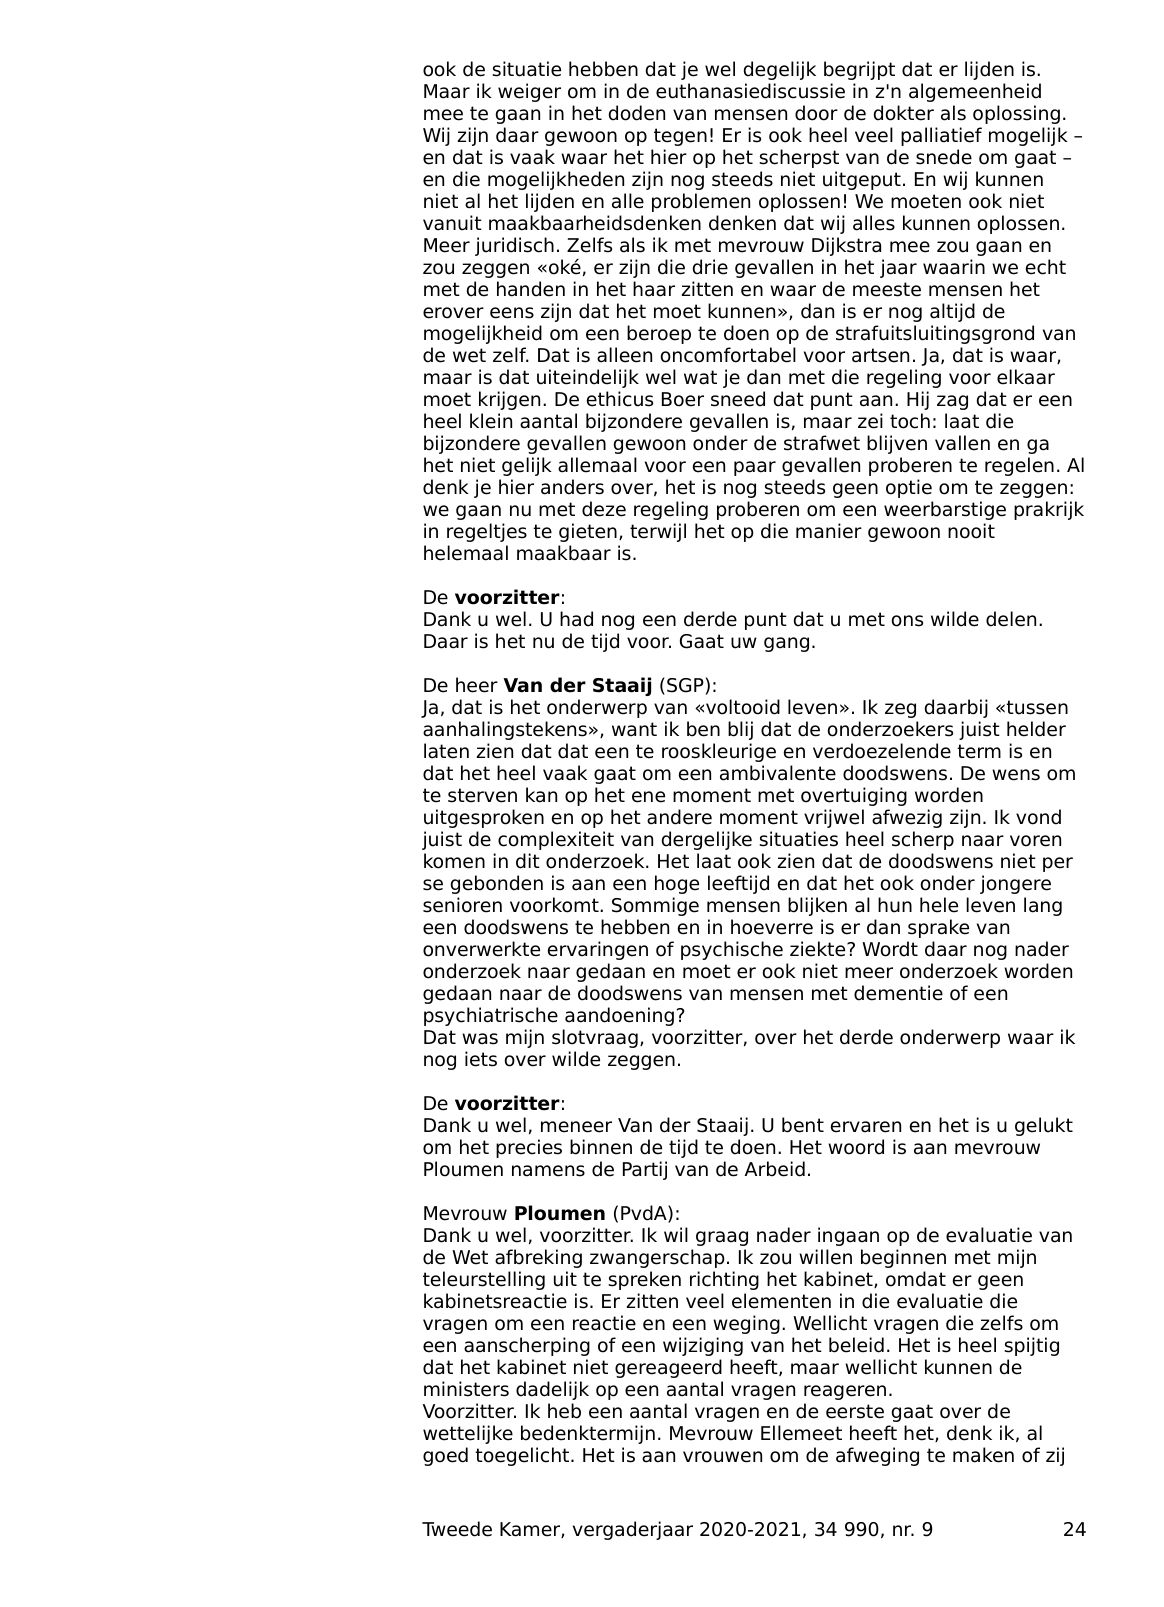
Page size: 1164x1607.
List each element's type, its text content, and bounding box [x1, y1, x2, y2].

text Meer juridisch. Zelfs als ik met mevrouw Dijkstra mee zou gaan en zou zeggen «oké, er zijn die drie gevallen in het jaar waarin we echt met de handen in het haar zitten en waar de meeste mensen het erover eens zijn dat het moet kunnen», dan is er nog altijd de mogelijkheid om een beroep te doen op de strafuitsluitingsgrond van de wet zelf. Dat is alleen oncomfortabel voor artsen. Ja, dat is waar, maar is dat uiteindelijk wel wat je dan met die regeling voor elkaar moet krijgen. De ethicus Boer sneed dat punt aan. Hij zag dat er een heel klein aantal bijzondere gevallen is, maar zei toch: laat die bijzondere gevallen gewoon onder de strafwet blijven vallen en ga het niet gelijk allemaal voor een paar gevallen proberen te regelen. Al denk je hier anders over, het is nog steeds geen optie om te zeggen: we gaan nu met deze regeling proberen om een weerbarstige prakrijk in regeltjes te gieten, terwijl het op die manier gewoon nooit helemaal maakbaar is. [422, 235, 1087, 564]
text Dank u wel, voorzitter. Ik wil graag nader ingaan op de evaluatie van de Wet afbreking zwangerschap. Ik zou willen beginnen met mijn teleurstelling uit te spreken richting het kabinet, omdat er geen kabinetsreactie is. Er zitten veel elementen in die evaluatie die vragen om een reactie en een weging. Wellicht vragen die zelfs om een aanscherping of een wijziging van het beleid. Het is heel spijtig dat het kabinet niet gereageerd heeft, maar wellicht kunnen de ministers dadelijk op een aantal vragen reageren. [422, 1225, 1087, 1401]
text ook de situatie hebben dat je wel degelijk begrijpt dat er lijden is. Maar ik weiger om in de euthanasiediscussie in z'n algemeenheid mee te gaan in het doden van mensen door de dokter als oplossing. Wij zijn daar gewoon op tegen! Er is ook heel veel palliatief mogelijk – en dat is vaak waar het hier op het scherpst van de snede om gaat – en die mogelijkheden zijn nog steeds niet uitgeput. En wij kunnen niet al het lijden en alle problemen oplossen! We moeten ook niet vanuit maakbaarheidsdenken denken dat wij alles kunnen oplossen. [422, 59, 1087, 235]
text De voorzitter: [422, 587, 1087, 609]
text Voorzitter. Ik heb een aantal vragen en de eerste gaat over de wettelijke bedenktermijn. Mevrouw Ellemeet heeft het, denk ik, al goed toegelicht. Het is aan vrouwen om de afweging te maken of zij [422, 1401, 1087, 1467]
text Dank u wel. U had nog een derde punt dat u met ons wilde delen. Daar is het nu de tijd voor. Gaat uw gang. [422, 609, 1087, 653]
text De heer Van der Staaij (SGP): [422, 675, 1087, 697]
text Ja, dat is het onderwerp van «voltooid leven». Ik zeg daarbij «tussen aanhalingstekens», want ik ben blij dat de onderzoekers juist helder laten zien dat dat een te rooskleurige en verdoezelende term is en dat het heel vaak gaat om een ambivalente doodswens. De wens om te sterven kan op het ene moment met overtuiging worden uitgesproken en op het andere moment vrijwel afwezig zijn. Ik vond juist de complexiteit van dergelijke situaties heel scherp naar voren komen in dit onderzoek. Het laat ook zien dat de doodswens niet per se gebonden is aan een hoge leeftijd en dat het ook onder jongere senioren voorkomt. Sommige mensen blijken al hun hele leven lang een doodswens te hebben en in hoeverre is er dan sprake van onverwerkte ervaringen of psychische ziekte? Wordt daar nog nader onderzoek naar gedaan en moet er ook niet meer onderzoek worden gedaan naar de doodswens van mensen met dementie of een psychiatrische aandoening? [422, 697, 1087, 1027]
text Mevrouw Ploumen (PvdA): [422, 1203, 1087, 1225]
text Dat was mijn slotvraag, voorzitter, over het derde onderwerp waar ik nog iets over wilde zeggen. [422, 1027, 1087, 1071]
text Dank u wel, meneer Van der Staaij. U bent ervaren en het is u gelukt om het precies binnen de tijd te doen. Het woord is aan mevrouw Ploumen namens de Partij van de Arbeid. [422, 1115, 1087, 1181]
text De voorzitter: [422, 1093, 1087, 1115]
